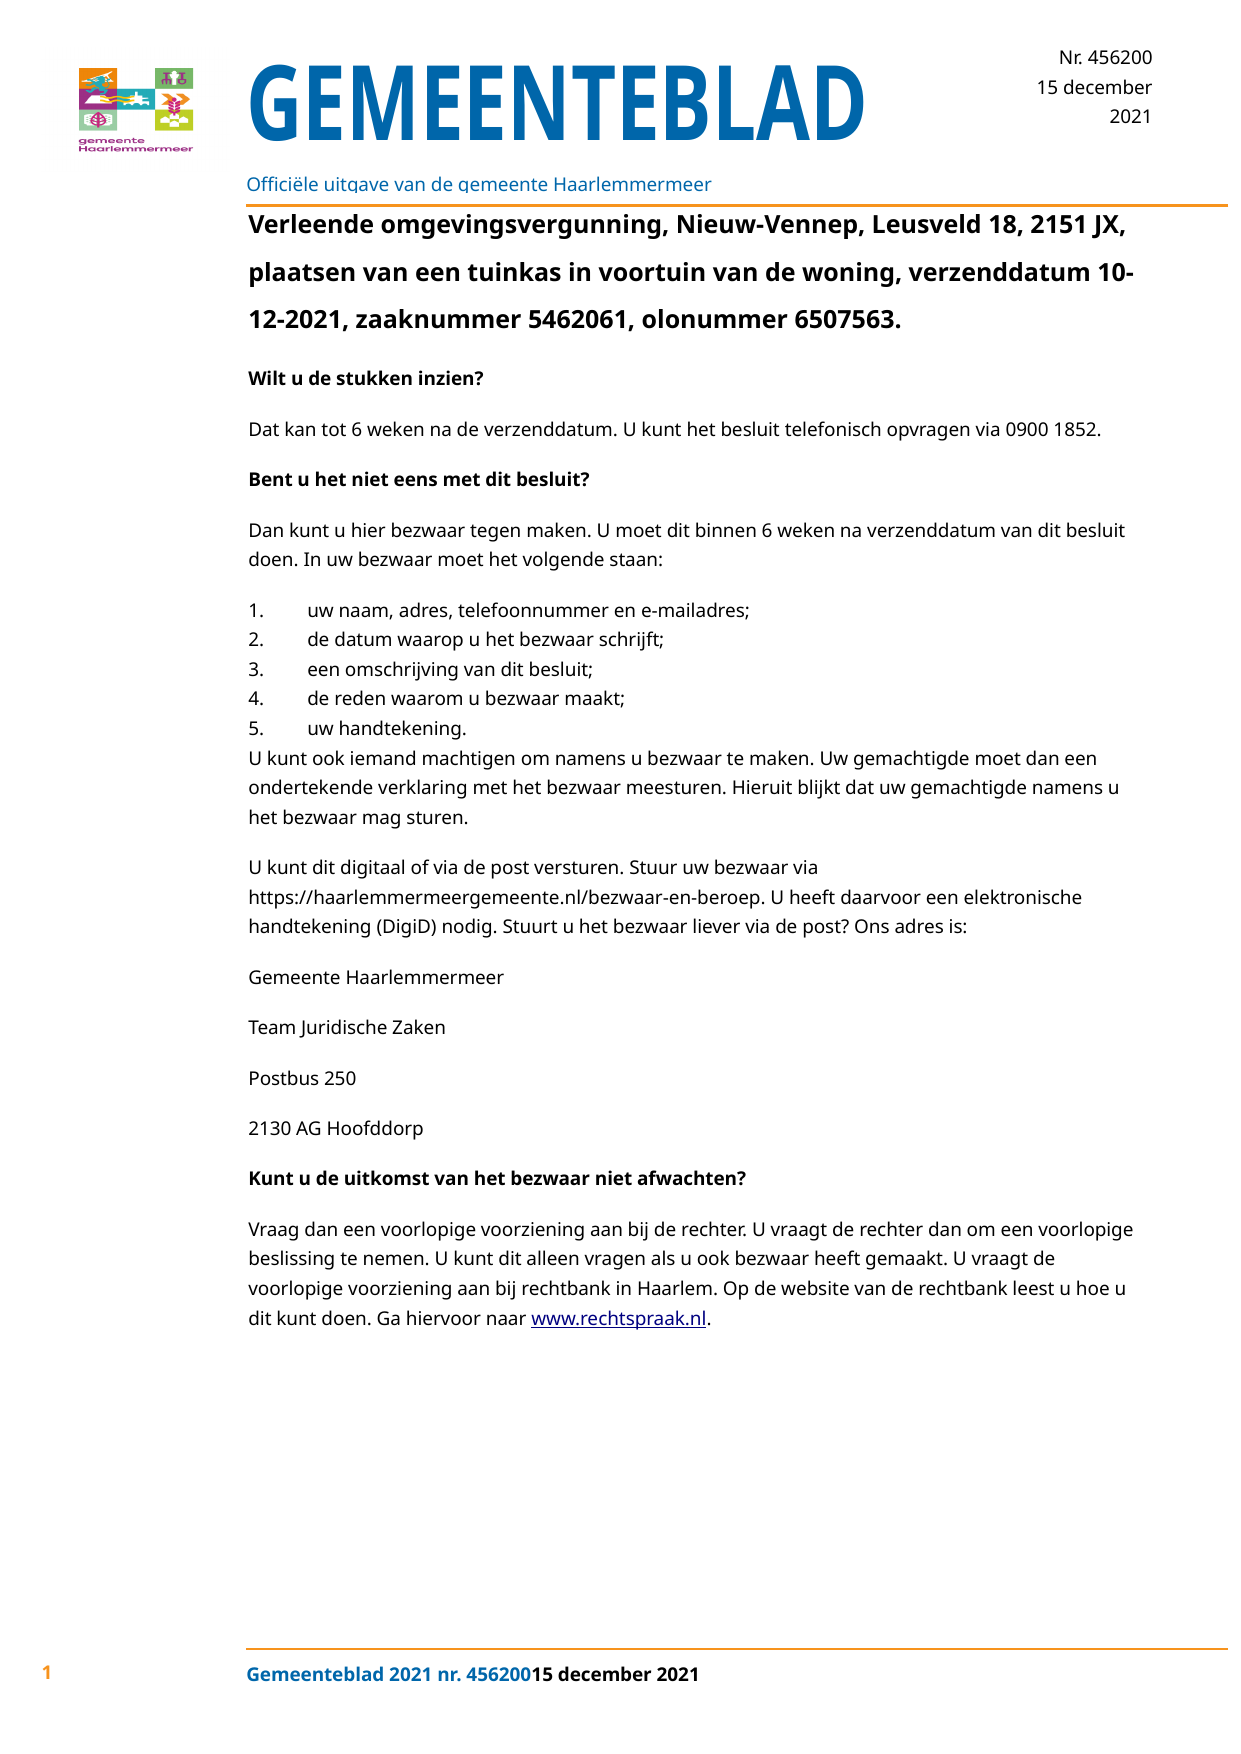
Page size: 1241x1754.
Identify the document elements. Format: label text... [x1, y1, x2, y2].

list de reden waarom u bezwaar maakt; [248, 686, 1152, 711]
text Kunt u de uitkomst van het bezwaar niet afwachten? [248, 1166, 1152, 1191]
picture [41, 47, 231, 172]
text U kunt ook iemand machtigen om namens u bezwaar te maken. Uw gemachtigde moet dan een ondertekende verklaring met het bezwaar meesturen. Hieruit blijkt dat uw gemachtigde namens u het bezwaar mag sturen. [248, 745, 1152, 829]
list de datum waarop u het bezwaar schrijft; [248, 626, 1152, 652]
text Gemeente Haarlemmermeer [248, 964, 1152, 989]
text Dan kunt u hier bezwaar tegen maken. U moet dit binnen 6 weken na verzenddatum van dit besluit doen. In uw bezwaar moet het volgende staan: [248, 517, 1152, 572]
text Team Juridische Zaken [248, 1014, 1152, 1040]
text Verleende omgevingsvergunning, Nieuw-Vennep, Leusveld 18, 2151 JX, plaatsen van een tuinkas in voortuin van de woning, verzenddatum 10-12-2021, zaaknummer 5462061, olonummer 6507563. [248, 207, 1152, 336]
text Vraag dan een voorlopige voorziening aan bij de rechter. U vraagt de rechter dan om een voorlopige beslissing te nemen. U kunt dit alleen vragen als u ook bezwaar heeft gemaakt. U vraagt de voorlopige voorziening aan bij rechtbank in Haarlem. Op de website van de rechtbank leest u hoe u dit kunt doen. Ga hiervoor naar www.rechtspraak.nl. [248, 1216, 1152, 1330]
text Postbus 250 [248, 1065, 1152, 1090]
list uw naam, adres, telefoonnummer en e-mailadres; [248, 597, 1152, 622]
text Wilt u de stukken inzien? [248, 366, 1152, 391]
text Dat kan tot 6 weken na de verzenddatum. U kunt het besluit telefonisch opvragen via 0900 1852. [248, 416, 1152, 442]
text Bent u het niet eens met dit besluit? [248, 466, 1152, 492]
list uw handtekening. [248, 715, 1152, 741]
text U kunt dit digitaal of via de post versturen. Stuur uw bezwaar via https://haarlemmermeergemeente.nl/bezwaar-en-beroep. U heeft daarvoor een elektronische handtekening (DigiD) nodig. Stuurt u het bezwaar liever via de post? Ons adres is: [248, 854, 1152, 939]
text 2130 AG Hoofddorp [248, 1115, 1152, 1141]
list een omschrijving van dit besluit; [248, 656, 1152, 682]
